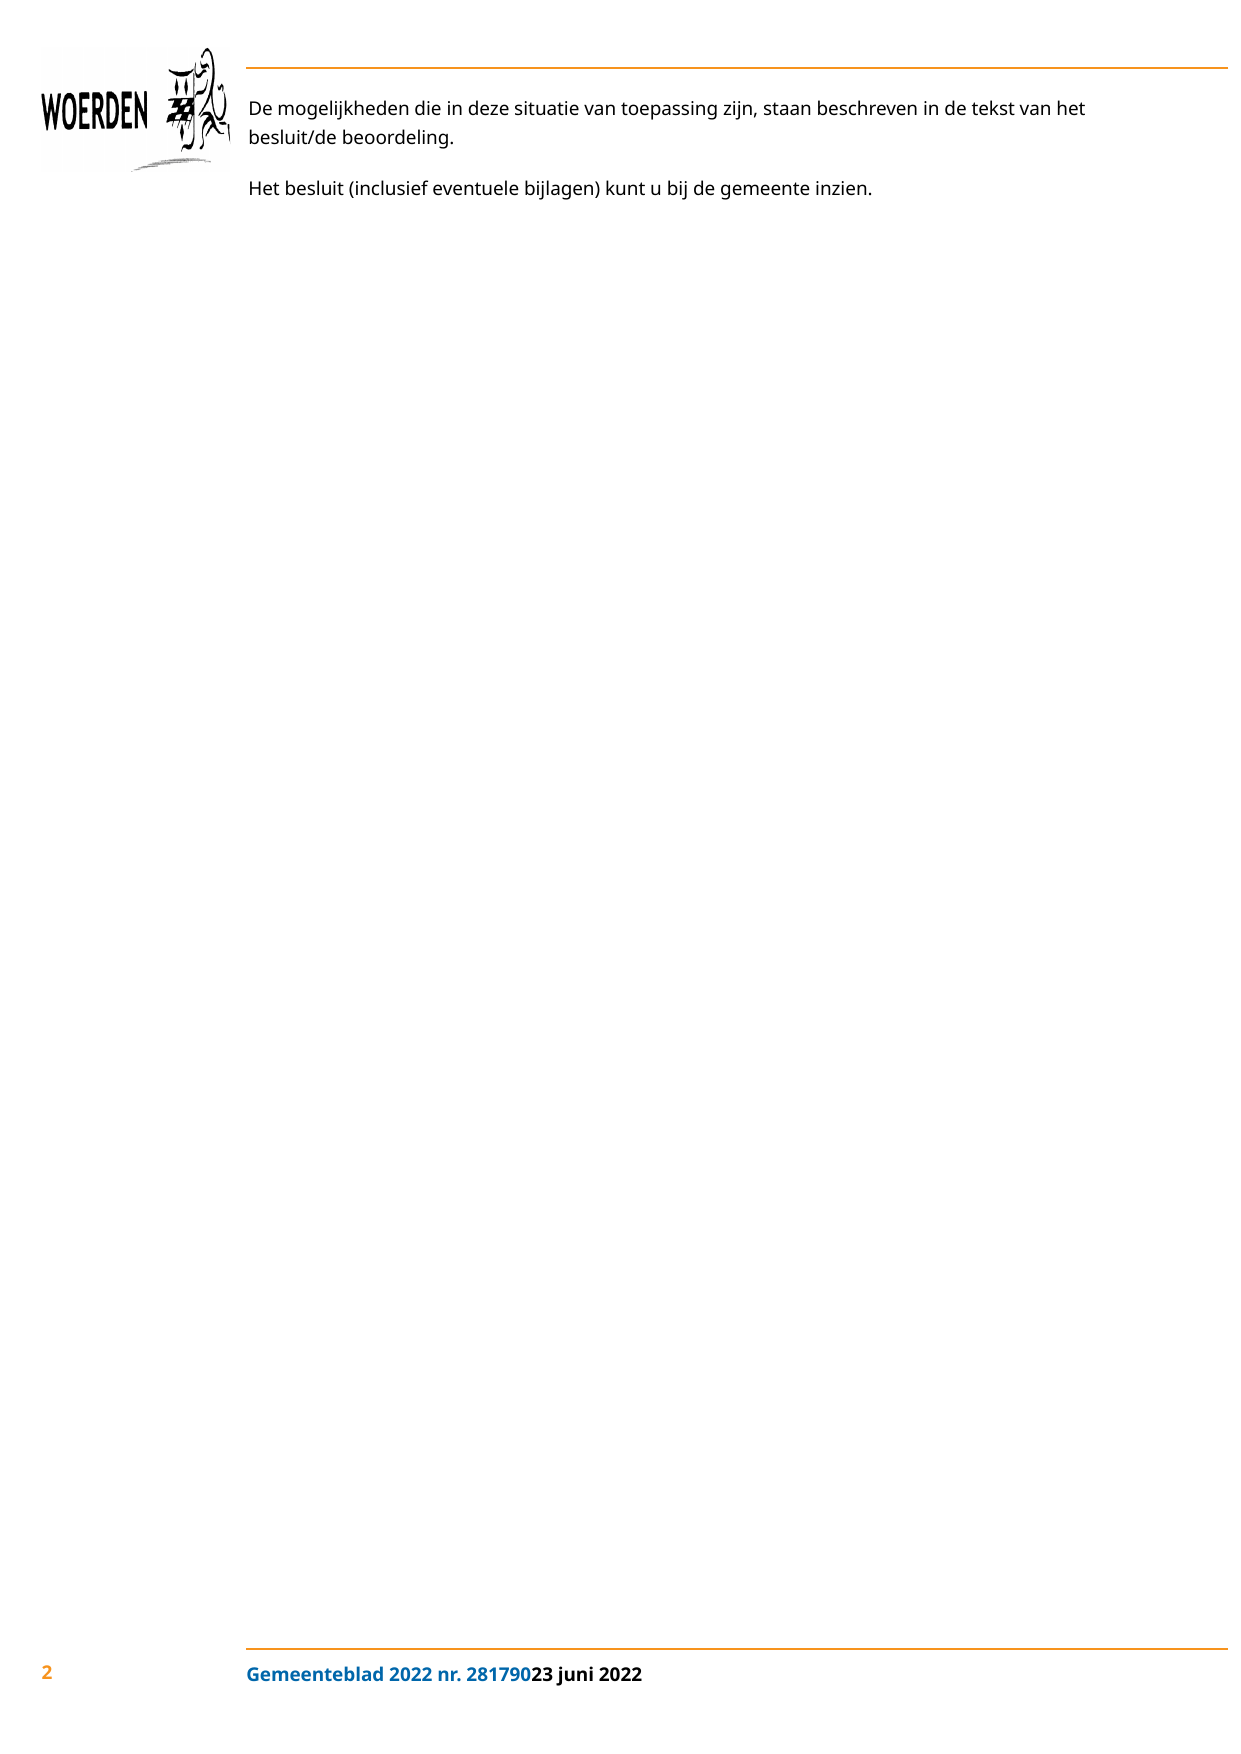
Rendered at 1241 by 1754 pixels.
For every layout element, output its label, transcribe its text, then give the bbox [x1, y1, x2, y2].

text Het besluit (inclusief eventuele bijlagen) kunt u bij de gemeente inzien. [248, 175, 1152, 201]
text De mogelijkheden die in deze situatie van toepassing zijn, staan beschreven in de tekst van het besluit/de beoordeling. [248, 95, 1152, 150]
picture [41, 47, 231, 172]
